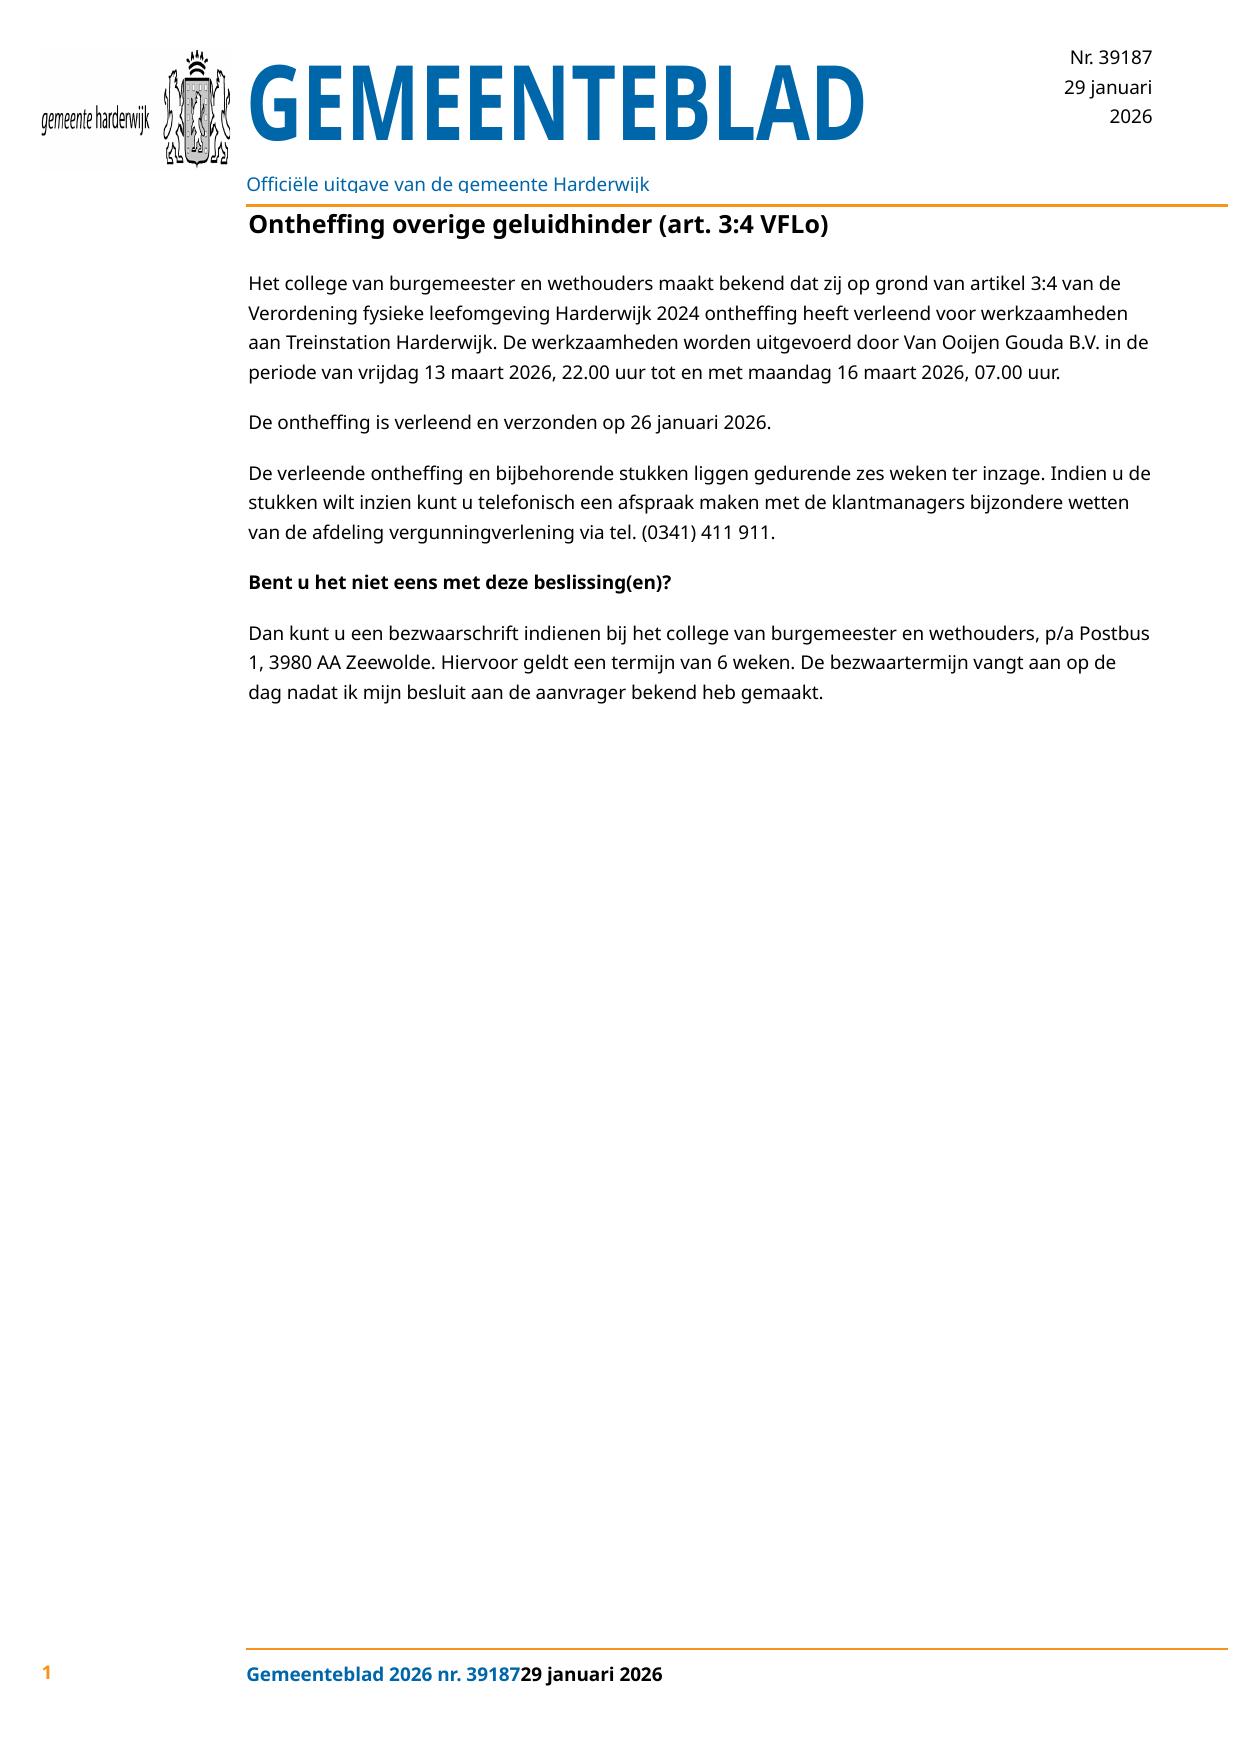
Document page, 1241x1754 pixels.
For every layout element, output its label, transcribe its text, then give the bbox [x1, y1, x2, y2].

text De ontheffing is verleend en verzonden op 26 januari 2026. [248, 409, 1152, 435]
text De verleende ontheffing en bijbehorende stukken liggen gedurende zes weken ter inzage. Indien u de stukken wilt inzien kunt u telefonisch een afspraak maken met de klantmanagers bijzondere wetten van de afdeling vergunningverlening via tel. (0341) 411 911. [248, 460, 1152, 545]
text Bent u het niet eens met deze beslissing(en)? [248, 569, 1152, 595]
text Dan kunt u een bezwaarschrift indienen bij het college van burgemeester en wethouders, p/a Postbus 1, 3980 AA Zeewolde. Hiervoor geldt een termijn van 6 weken. De bezwaartermijn vangt aan op de dag nadat ik mijn besluit aan de aanvrager bekend heb gemaakt. [248, 620, 1152, 705]
picture [41, 47, 231, 172]
text Het college van burgemeester en wethouders maakt bekend dat zij op grond van artikel 3:4 van de Verordening fysieke leefomgeving Harderwijk 2024 ontheffing heeft verleend voor werkzaamheden aan Treinstation Harderwijk. De werkzaamheden worden uitgevoerd door Van Ooijen Gouda B.V. in de periode van vrijdag 13 maart 2026, 22.00 uur tot en met maandag 16 maart 2026, 07.00 uur. [248, 270, 1152, 385]
text Ontheffing overige geluidhinder (art. 3:4 VFLo) [248, 207, 1152, 241]
